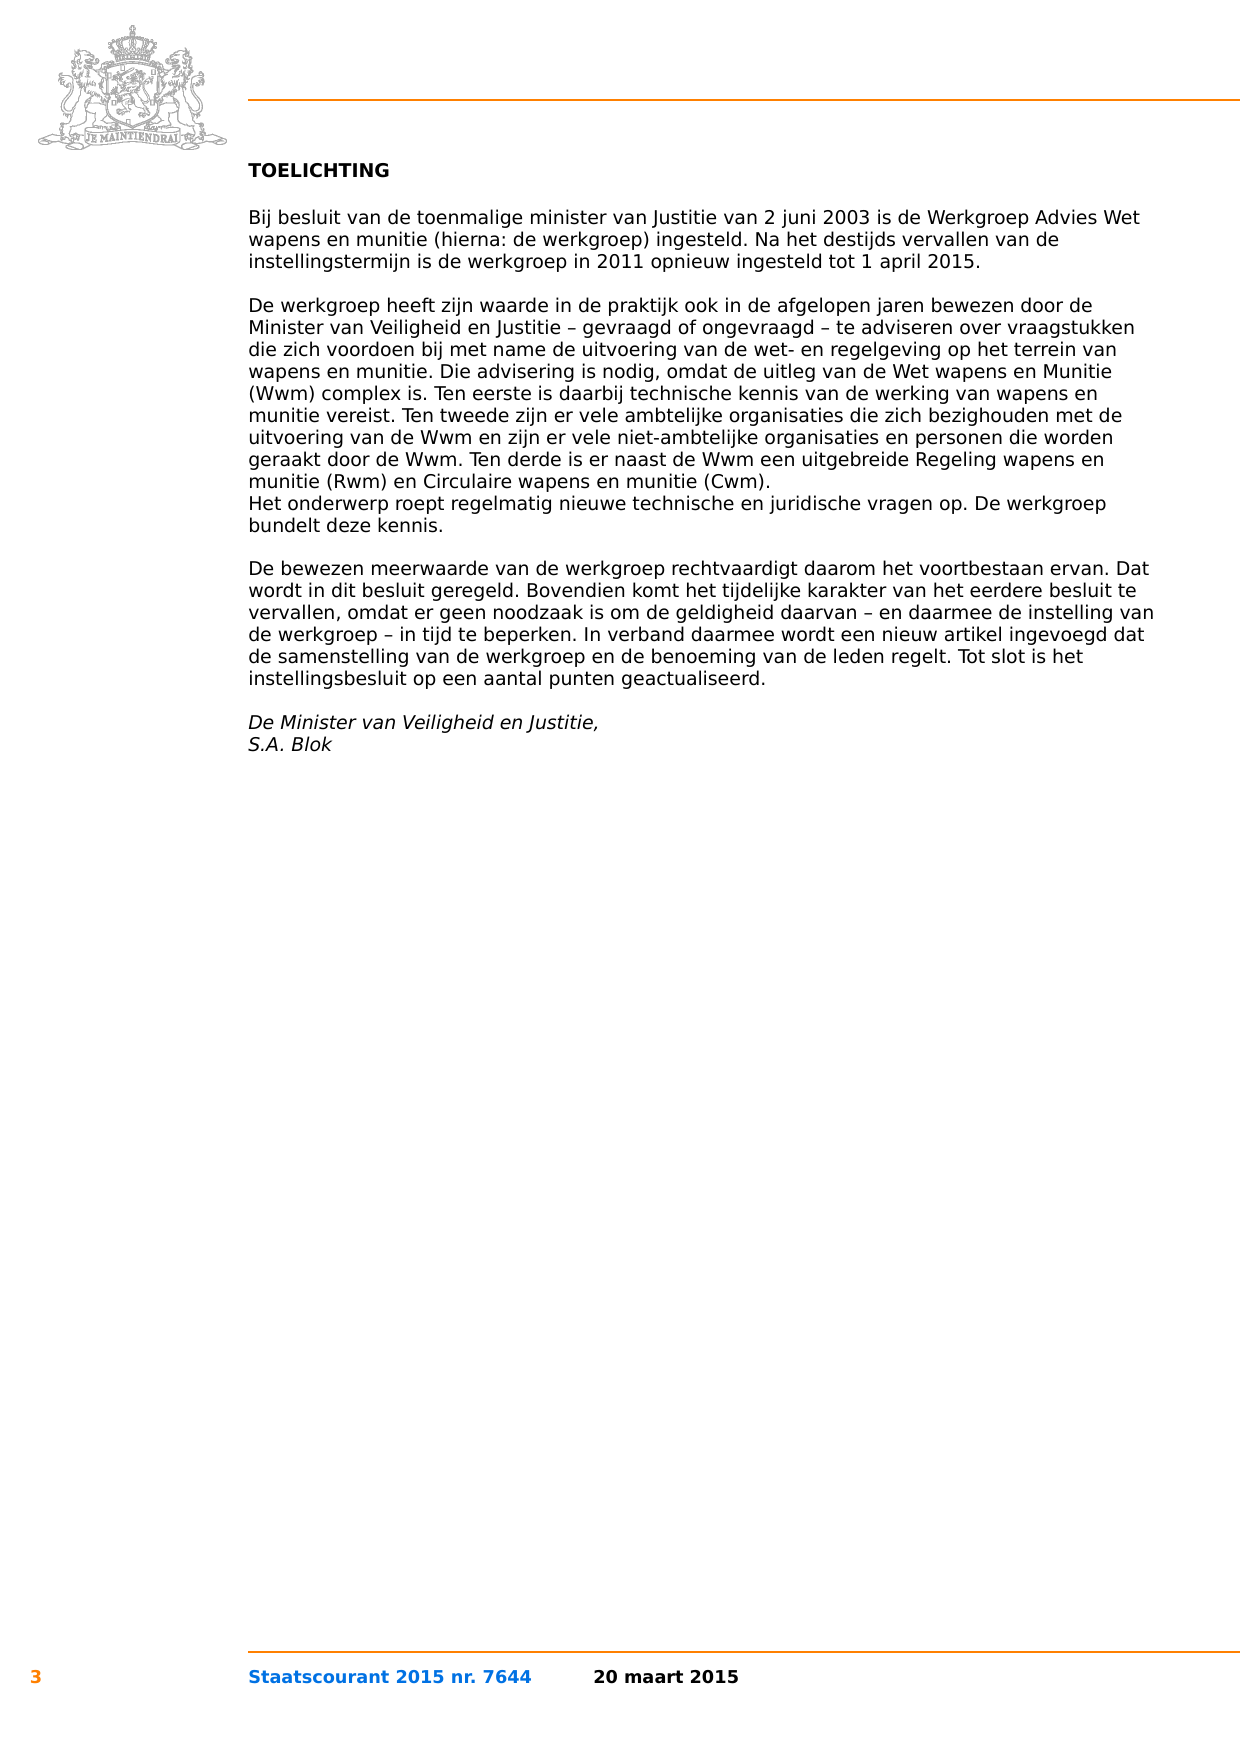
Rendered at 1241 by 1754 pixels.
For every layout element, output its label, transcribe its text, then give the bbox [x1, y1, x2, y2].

text De Minister van Veiligheid en Justitie, S.A. Blok [248, 712, 1163, 756]
text Bij besluit van de toenmalige minister van Justitie van 2 juni 2003 is de Werkgroep Advies Wet wapens en munitie (hierna: de werkgroep) ingesteld. Na het destijds vervallen van de instellingstermijn is de werkgroep in 2011 opnieuw ingesteld tot 1 april 2015. [248, 207, 1163, 273]
subtitle TOELICHTING [248, 160, 1163, 182]
text De bewezen meerwaarde van de werkgroep rechtvaardigt daarom het voortbestaan ervan. Dat wordt in dit besluit geregeld. Bovendien komt het tijdelijke karakter van het eerdere besluit te vervallen, omdat er geen noodzaak is om de geldigheid daarvan – en daarmee de instelling van de werkgroep – in tijd te beperken. In verband daarmee wordt een nieuw artikel ingevoegd dat de samenstelling van de werkgroep en de benoeming van de leden regelt. Tot slot is het instellingsbesluit op een aantal punten geactualiseerd. [248, 558, 1163, 690]
picture [38, 25, 227, 150]
text Het onderwerp roept regelmatig nieuwe technische en juridische vragen op. De werkgroep bundelt deze kennis. [248, 492, 1163, 536]
text De werkgroep heeft zijn waarde in de praktijk ook in de afgelopen jaren bewezen door de Minister van Veiligheid en Justitie – gevraagd of ongevraagd – te adviseren over vraagstukken die zich voordoen bij met name de uitvoering van de wet- en regelgeving op het terrein van wapens en munitie. Die advisering is nodig, omdat de uitleg van de Wet wapens en Munitie (Wwm) complex is. Ten eerste is daarbij technische kennis van de werking van wapens en munitie vereist. Ten tweede zijn er vele ambtelijke organisaties die zich bezighouden met de uitvoering van de Wwm en zijn er vele niet-ambtelijke organisaties en personen die worden geraakt door de Wwm. Ten derde is er naast de Wwm een uitgebreide Regeling wapens en munitie (Rwm) en Circulaire wapens en munitie (Cwm). [248, 295, 1163, 492]
